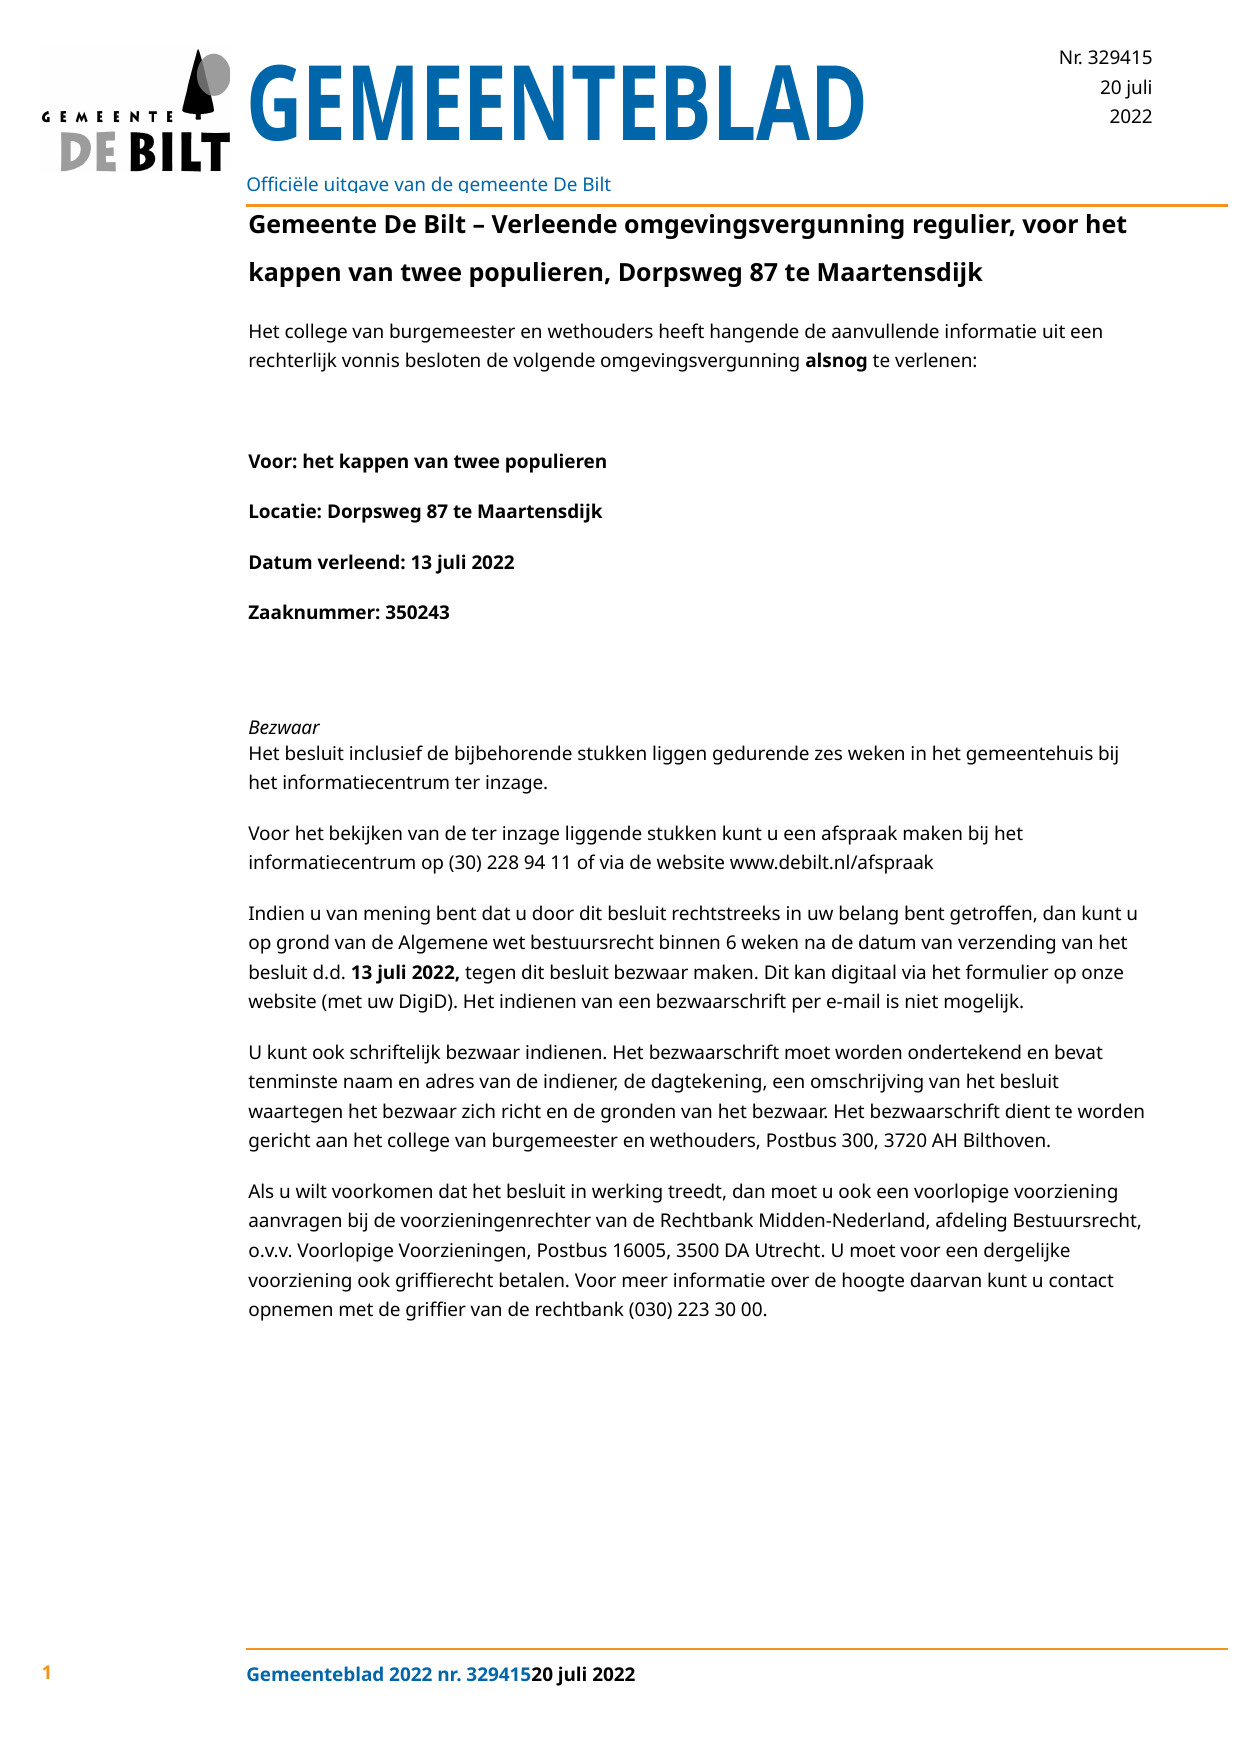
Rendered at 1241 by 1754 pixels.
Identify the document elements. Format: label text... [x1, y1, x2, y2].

picture [41, 47, 231, 172]
text Gemeente De Bilt – Verleende omgevingsvergunning regulier, voor het kappen van twee populieren, Dorpsweg 87 te Maartensdijk [248, 207, 1152, 288]
text Als u wilt voorkomen dat het besluit in werking treedt, dan moet u ook een voorlopige voorziening aanvragen bij de voorzieningenrechter van de Rechtbank Midden-Nederland, afdeling Bestuursrecht, o.v.v. Voorlopige Voorzieningen, Postbus 16005, 3500 DA Utrecht. U moet voor een dergelijke voorziening ook griffierecht betalen. Voor meer informatie over de hoogte daarvan kunt u contact opnemen met de griffier van de rechtbank (030) 223 30 00. [248, 1178, 1152, 1322]
text Bezwaar [248, 714, 1152, 740]
text Datum verleend: 13 juli 2022 [248, 549, 1152, 575]
text Locatie: Dorpsweg 87 te Maartensdijk [248, 499, 1152, 524]
text Het besluit inclusief de bijbehorende stukken liggen gedurende zes weken in het gemeentehuis bij het informatiecentrum ter inzage. [248, 740, 1152, 795]
text Zaaknummer: 350243 [248, 599, 1152, 625]
text Voor het bekijken van de ter inzage liggende stukken kunt u een afspraak maken bij het informatiecentrum op (30) 228 94 11 of via de website www.debilt.nl/afspraak [248, 820, 1152, 875]
text U kunt ook schriftelijk bezwaar indienen. Het bezwaarschrift moet worden ondertekend en bevat tenminste naam en adres van de indiener, de dagtekening, een omschrijving van het besluit waartegen het bezwaar zich richt en de gronden van het bezwaar. Het bezwaarschrift dient te worden gericht aan het college van burgemeester en wethouders, Postbus 300, 3720 AH Bilthoven. [248, 1039, 1152, 1153]
text Voor: het kappen van twee populieren [248, 448, 1152, 474]
text Indien u van mening bent dat u door dit besluit rechtstreeks in uw belang bent getroffen, dan kunt u op grond van de Algemene wet bestuursrecht binnen 6 weken na de datum van verzending van het besluit d.d. 13 juli 2022, tegen dit besluit bezwaar maken. Dit kan digitaal via het formulier op onze website (met uw DigiD). Het indienen van een bezwaarschrift per e-mail is niet mogelijk. [248, 900, 1152, 1014]
text Het college van burgemeester en wethouders heeft hangende de aanvullende informatie uit een rechterlijk vonnis besloten de volgende omgevingsvergunning alsnog te verlenen: [248, 318, 1152, 373]
